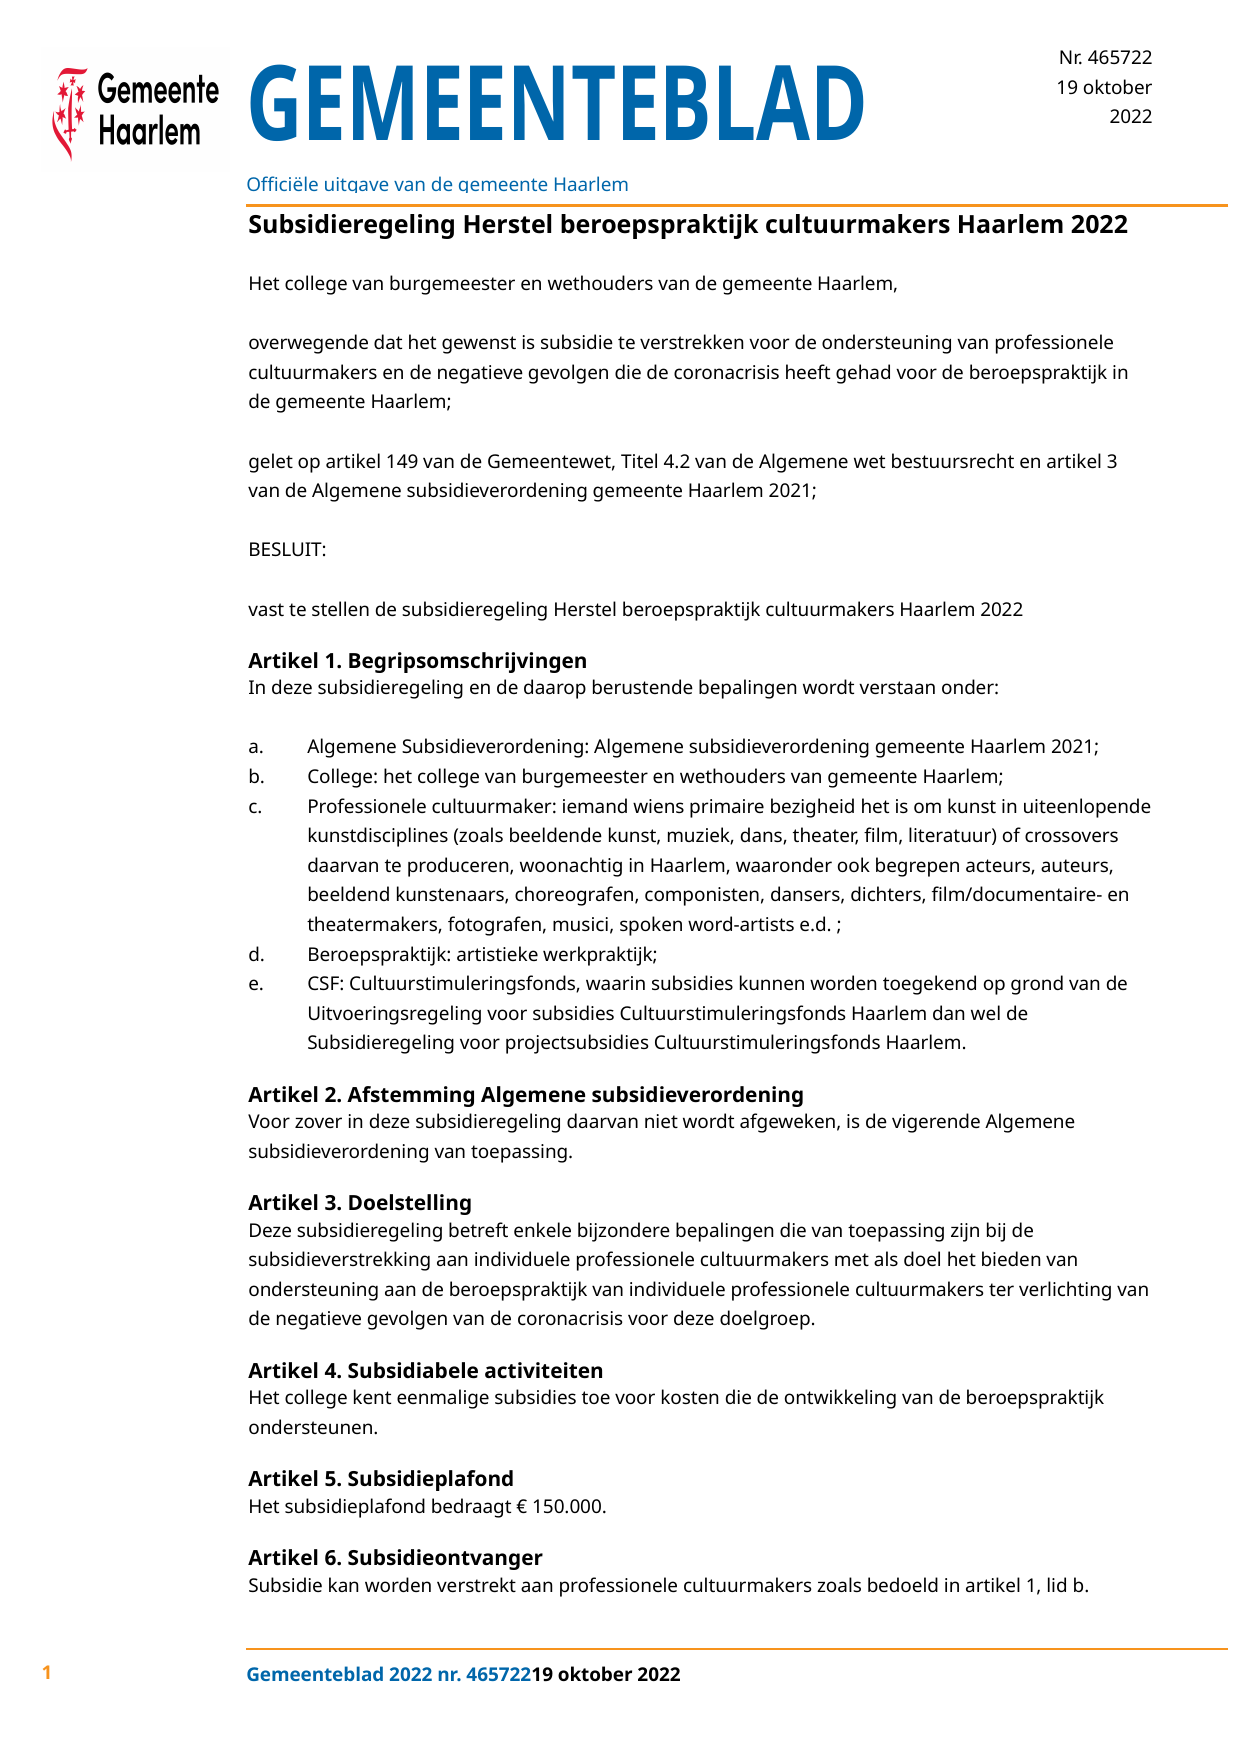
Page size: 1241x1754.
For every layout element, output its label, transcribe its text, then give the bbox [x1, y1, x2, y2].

text Artikel 3. Doelstelling [248, 1188, 1152, 1217]
text Het college van burgemeester en wethouders van de gemeente Haarlem, [248, 270, 1152, 296]
text Subsidieregeling Herstel beroepspraktijk cultuurmakers Haarlem 2022 [248, 207, 1152, 241]
text Het college kent eenmalige subsidies toe voor kosten die de ontwikkeling van de beroepspraktijk ondersteunen. [248, 1384, 1152, 1440]
text Artikel 1. Begripsomschrijvingen [248, 646, 1152, 674]
text Artikel 5. Subsidieplafond [248, 1464, 1152, 1493]
text Deze subsidieregeling betreft enkele bijzondere bepalingen die van toepassing zijn bij de subsidieverstrekking aan individuele professionele cultuurmakers met als doel het bieden van ondersteuning aan de beroepspraktijk van individuele professionele cultuurmakers ter verlichting van de negatieve gevolgen van de coronacrisis voor deze doelgroep. [248, 1217, 1152, 1331]
list College: het college van burgemeester en wethouders van gemeente Haarlem; [248, 763, 1152, 789]
list Professionele cultuurmaker: iemand wiens primaire bezigheid het is om kunst in uiteenlopende kunstdisciplines (zoals beeldende kunst, muziek, dans, theater, film, literatuur) of crossovers daarvan te produceren, woonachtig in Haarlem, waaronder ook begrepen acteurs, auteurs, beeldend kunstenaars, choreografen, componisten, dansers, dichters, film/documentaire- en theatermakers, fotografen, musici, spoken word-artists e.d. ; [248, 793, 1152, 937]
list Beroepspraktijk: artistieke werkpraktijk; [248, 941, 1152, 967]
text gelet op artikel 149 van de Gemeentewet, Titel 4.2 van de Algemene wet bestuursrecht en artikel 3 van de Algemene subsidieverordening gemeente Haarlem 2021; [248, 448, 1152, 503]
text BESLUIT: [248, 537, 1152, 562]
picture [41, 47, 231, 172]
list CSF: Cultuurstimuleringsfonds, waarin subsidies kunnen worden toegekend op grond van de Uitvoeringsregeling voor subsidies Cultuurstimuleringsfonds Haarlem dan wel de Subsidieregeling voor projectsubsidies Cultuurstimuleringsfonds Haarlem. [248, 970, 1152, 1055]
list Algemene Subsidieverordening: Algemene subsidieverordening gemeente Haarlem 2021; [248, 734, 1152, 759]
text In deze subsidieregeling en de daarop berustende bepalingen wordt verstaan onder: [248, 674, 1152, 700]
text Voor zover in deze subsidieregeling daarvan niet wordt afgeweken, is de vigerende Algemene subsidieverordening van toepassing. [248, 1108, 1152, 1164]
text Artikel 6. Subsidieontvanger [248, 1543, 1152, 1572]
text vast te stellen de subsidieregeling Herstel beroepspraktijk cultuurmakers Haarlem 2022 [248, 596, 1152, 621]
text overwegende dat het gewenst is subsidie te verstrekken voor de ondersteuning van professionele cultuurmakers en de negatieve gevolgen die de coronacrisis heeft gehad voor de beroepspraktijk in de gemeente Haarlem; [248, 329, 1152, 414]
text Subsidie kan worden verstrekt aan professionele cultuurmakers zoals bedoeld in artikel 1, lid b. [248, 1572, 1152, 1597]
text Het subsidieplafond bedraagt € 150.000. [248, 1493, 1152, 1519]
text Artikel 4. Subsidiabele activiteiten [248, 1356, 1152, 1384]
text Artikel 2. Afstemming Algemene subsidieverordening [248, 1080, 1152, 1108]
